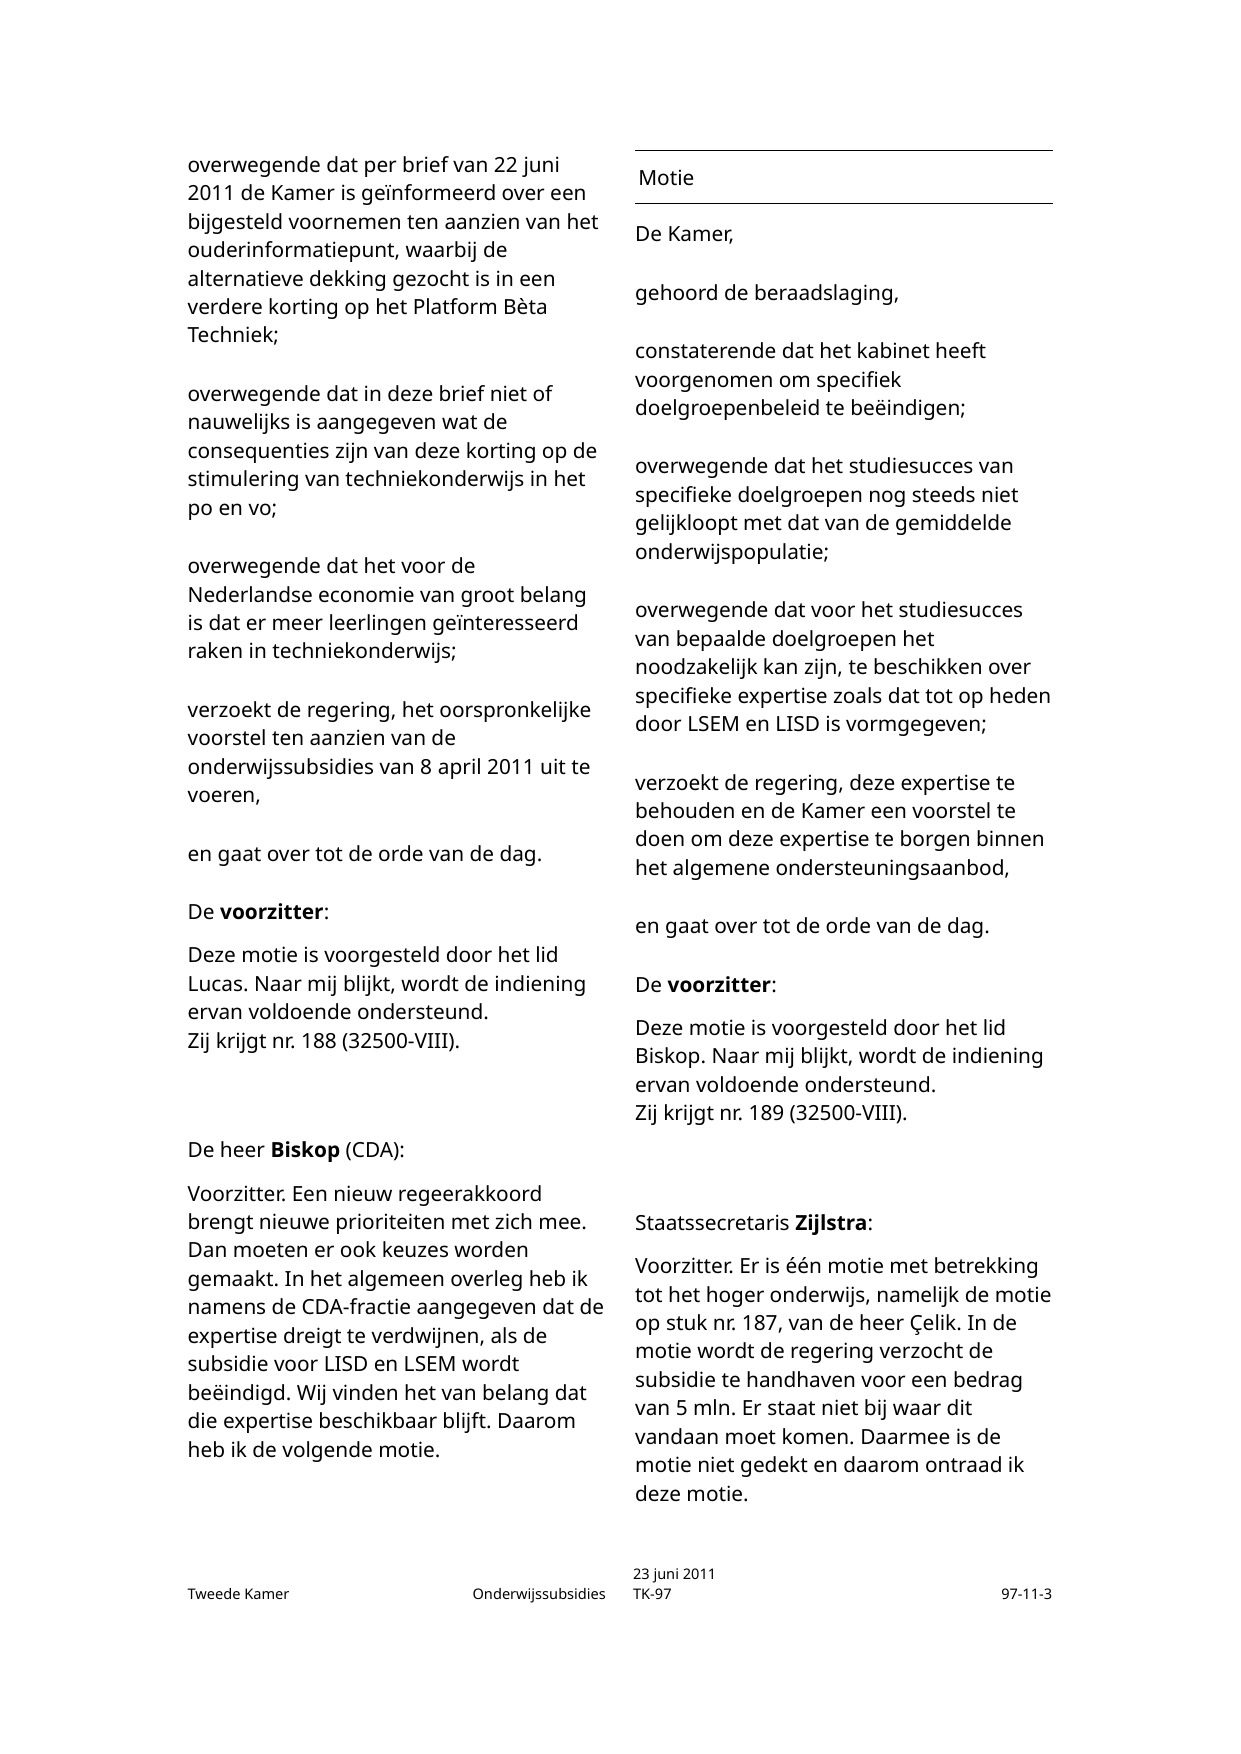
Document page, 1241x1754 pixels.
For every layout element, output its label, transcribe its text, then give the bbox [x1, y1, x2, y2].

text Zij krijgt nr. 188 (32500-VIII). [187, 1026, 605, 1054]
text Deze motie is voorgesteld door het lid Biskop. Naar mij blijkt, wordt de indiening ervan voldoende ondersteund. [635, 1013, 1053, 1098]
text Zij krijgt nr. 189 (32500-VIII). [635, 1098, 1053, 1127]
text en gaat over tot de orde van de dag. [635, 911, 1053, 940]
text overwegende dat het studiesucces van specifieke doelgroepen nog steeds niet gelijkloopt met dat van de gemiddelde onderwijspopulatie; [635, 452, 1053, 565]
text De voorzitter: [187, 897, 605, 926]
text Deze motie is voorgesteld door het lid Lucas. Naar mij blijkt, wordt de indiening ervan voldoende ondersteund. [187, 941, 605, 1026]
text overwegende dat voor het studiesucces van bepaalde doelgroepen het noodzakelijk kan zijn, te beschikken over specifieke expertise zoals dat tot op heden door LSEM en LISD is vormgegeven; [635, 595, 1053, 738]
text en gaat over tot de orde van de dag. [187, 839, 605, 867]
text overwegende dat in deze brief niet of nauwelijks is aangegeven wat de consequenties zijn van deze korting op de stimulering van techniekonderwijs in het po en vo; [187, 379, 605, 521]
text Staatssecretaris Zijlstra: [635, 1208, 1053, 1236]
text overwegende dat per brief van 22 juni 2011 de Kamer is geïnformeerd over een bijgesteld voornemen ten aanzien van het ouderinformatiepunt, waarbij de alternatieve dekking gezocht is in een verdere korting op het Platform Bèta Techniek; [187, 150, 605, 349]
text verzoekt de regering, het oorspronkelijke voorstel ten aanzien van de onderwijssubsidies van 8 april 2011 uit te voeren, [187, 695, 605, 809]
text Voorzitter. Een nieuw regeerakkoord brengt nieuwe prioriteiten met zich mee. Dan moeten er ook keuzes worden gemaakt. In het algemeen overleg heb ik namens de CDA-fractie aangegeven dat de expertise dreigt te verdwijnen, als de subsidie voor LISD en LSEM wordt beëindigd. Wij vinden het van belang dat die expertise beschikbaar blijft. Daarom heb ik de volgende motie. [187, 1179, 605, 1463]
text De heer Biskop (CDA): [187, 1135, 605, 1164]
text  [187, 1084, 605, 1113]
text  [635, 1157, 1053, 1185]
text De voorzitter: [635, 970, 1053, 998]
text gehoord de beraadslaging, [635, 278, 1053, 306]
text verzoekt de regering, deze expertise te behouden en de Kamer een voorstel te doen om deze expertise te borgen binnen het algemene ondersteuningsaanbod, [635, 768, 1053, 881]
text Voorzitter. Er is één motie met betrekking tot het hoger onderwijs, namelijk de motie op stuk nr. 187, van de heer Çelik. In de motie wordt de regering verzocht de subsidie te handhaven voor een bedrag van 5 mln. Er staat niet bij waar dit vandaan moet komen. Daarmee is de motie niet gedekt en daarom ontraad ik deze motie. [635, 1251, 1053, 1507]
text De Kamer, [635, 219, 1053, 248]
text constaterende dat het kabinet heeft voorgenomen om specifiek doelgroepenbeleid te beëindigen; [635, 336, 1053, 422]
text overwegende dat het voor de Nederlandse economie van groot belang is dat er meer leerlingen geïnteresseerd raken in techniekonderwijs; [187, 551, 605, 665]
subtitle Motie [635, 151, 1053, 203]
